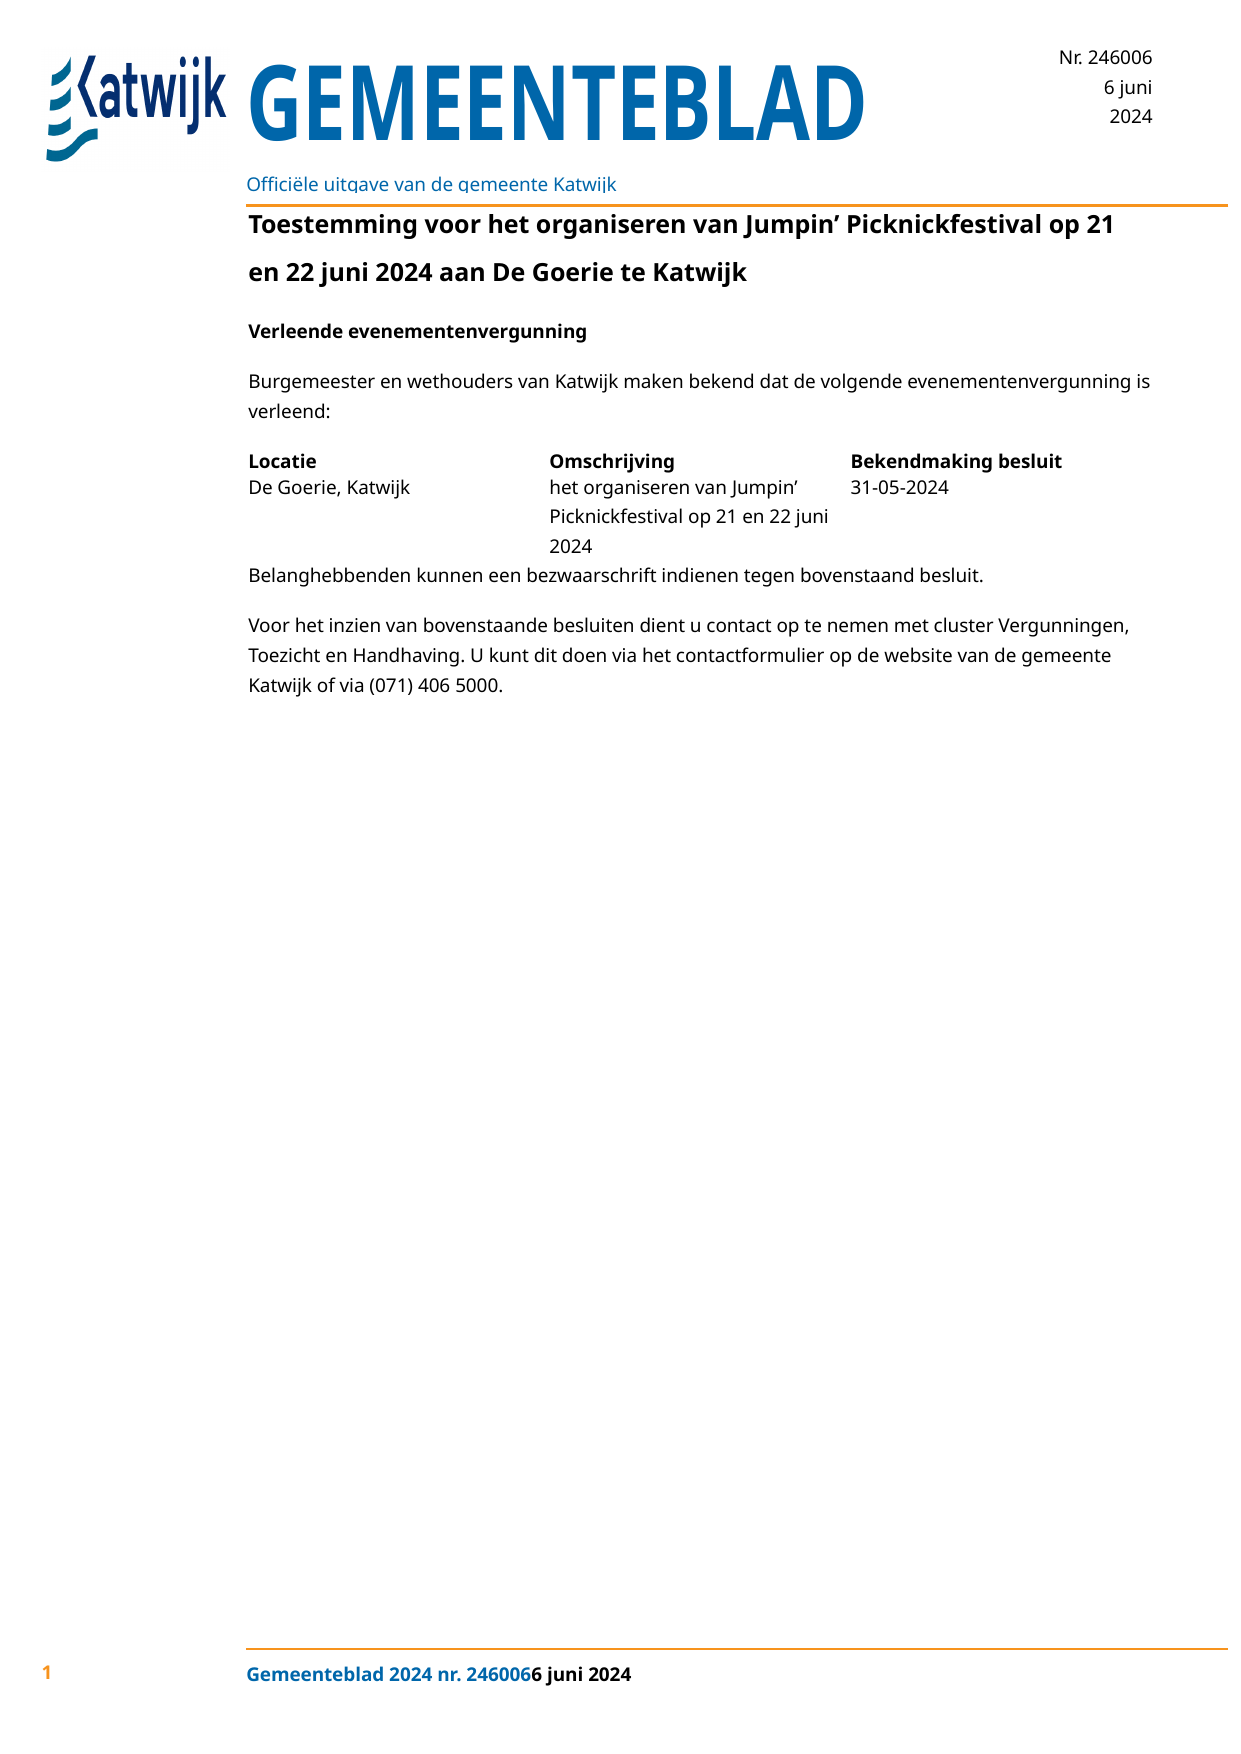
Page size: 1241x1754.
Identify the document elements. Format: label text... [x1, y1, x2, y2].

table_cell De Goerie, Katwijk [248, 474, 549, 559]
text Belanghebbenden kunnen een bezwaarschrift indienen tegen bovenstaand besluit. [248, 562, 1152, 588]
table_header Omschrijving [549, 449, 850, 474]
table_cell 31-05-2024 [850, 474, 1152, 559]
text Burgemeester en wethouders van Katwijk maken bekend dat de volgende evenementenvergunning is verleend: [248, 368, 1152, 424]
text Toestemming voor het organiseren van Jumpin’ Picknickfestival op 21 en 22 juni 2024 aan De Goerie te Katwijk [248, 207, 1152, 288]
text Voor het inzien van bovenstaande besluiten dient u contact op te nemen met cluster Vergunningen, Toezicht en Handhaving. U kunt dit doen via het contactformulier op de website van de gemeente Katwijk of via (071) 406 5000. [248, 613, 1152, 698]
text Verleende evenementenvergunning [248, 318, 1152, 344]
table_cell het organiseren van Jumpin’ Picknickfestival op 21 en 22 juni 2024 [549, 474, 850, 559]
table_header Locatie [248, 449, 549, 474]
picture [41, 47, 231, 172]
table_header Bekendmaking besluit [850, 449, 1152, 474]
